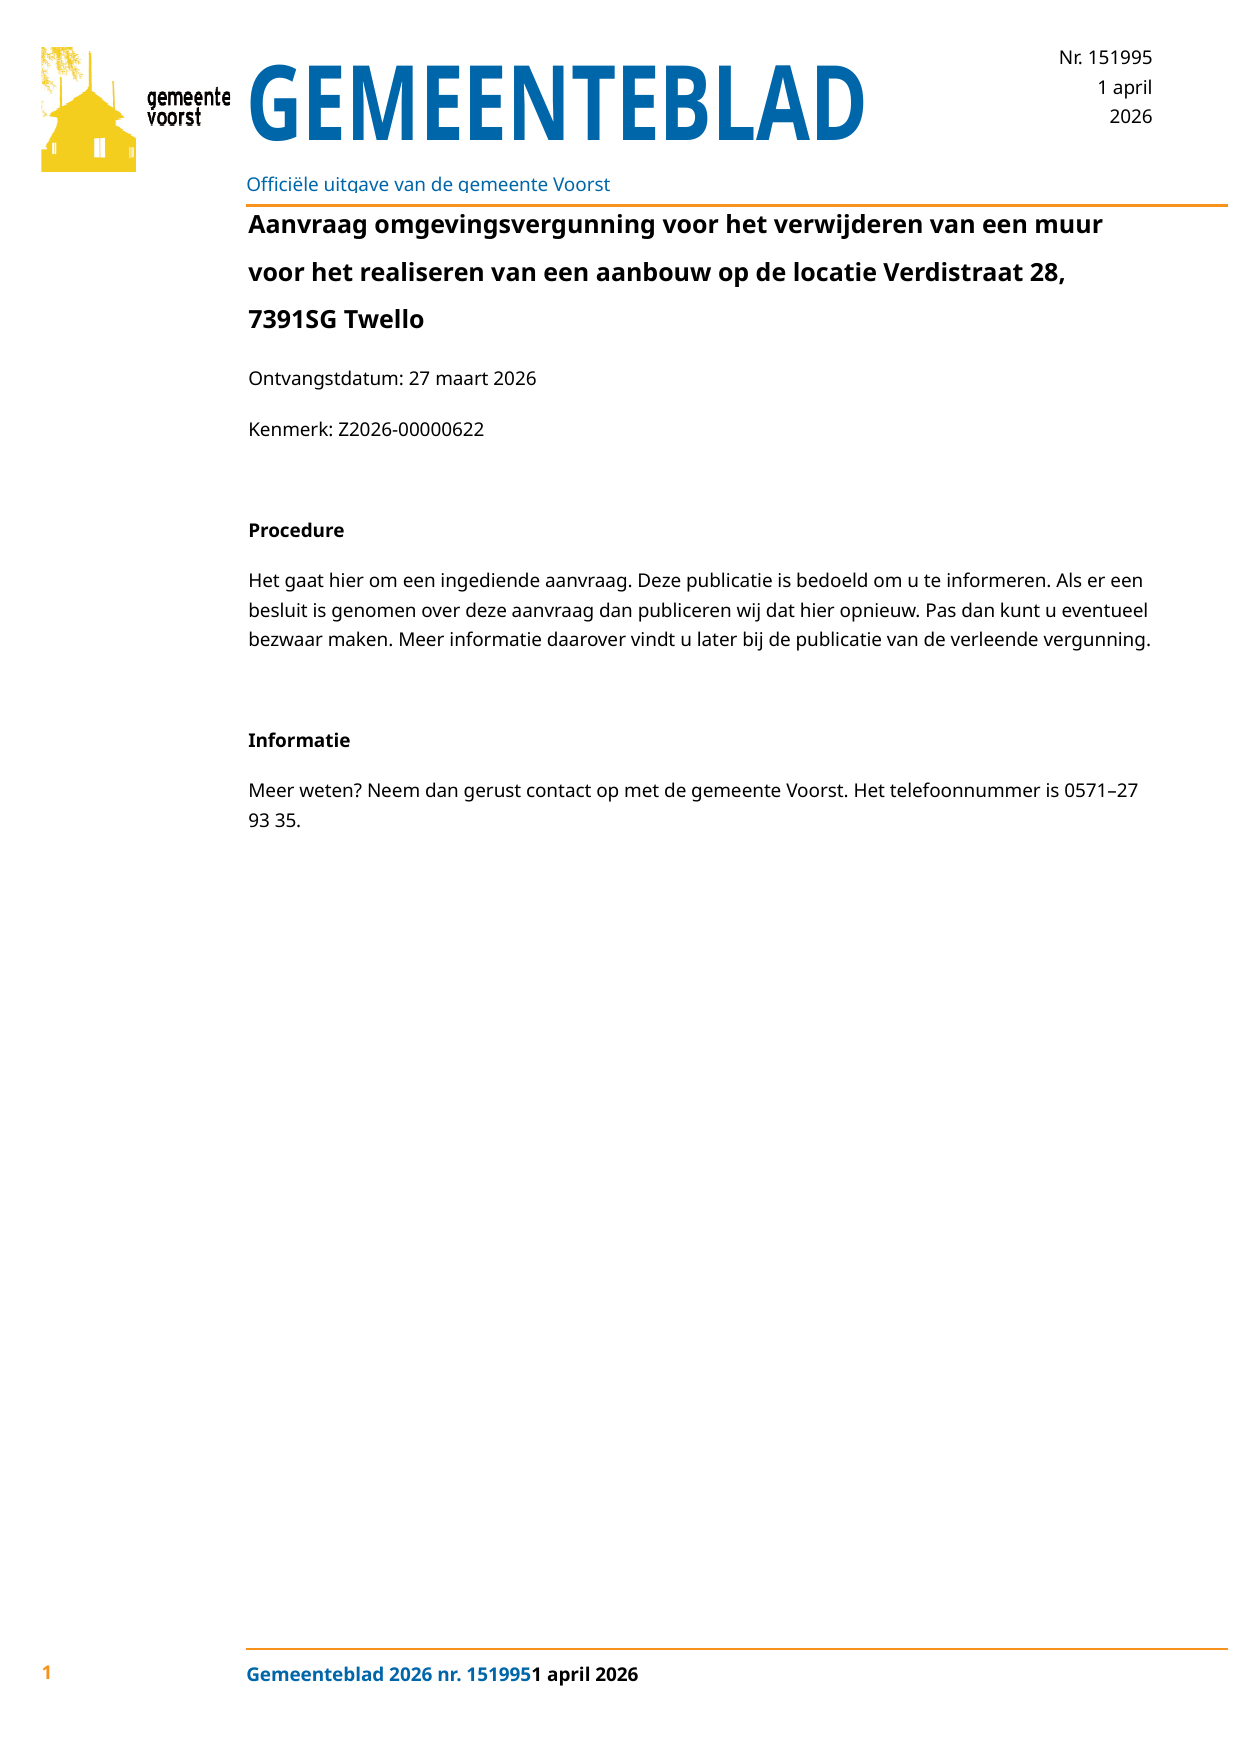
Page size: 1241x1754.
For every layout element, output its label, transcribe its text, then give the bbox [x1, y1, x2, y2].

text Meer weten? Neem dan gerust contact op met de gemeente Voorst. Het telefoonnummer is 0571–27 93 35. [248, 778, 1152, 833]
text Aanvraag omgevingsvergunning voor het verwijderen van een muur voor het realiseren van een aanbouw op de locatie Verdistraat 28, 7391SG Twello [248, 207, 1152, 336]
text Kenmerk: Z2026-00000622 [248, 416, 1152, 442]
text Het gaat hier om een ingediende aanvraag. Deze publicatie is bedoeld om u te informeren. Als er een besluit is genomen over deze aanvraag dan publiceren wij dat hier opnieuw. Pas dan kunt u eventueel bezwaar maken. Meer informatie daarover vindt u later bij de publicatie van de verleende vergunning. [248, 567, 1152, 652]
text Informatie [248, 727, 1152, 753]
picture [41, 47, 231, 172]
text Ontvangstdatum: 27 maart 2026 [248, 366, 1152, 391]
text Procedure [248, 517, 1152, 542]
